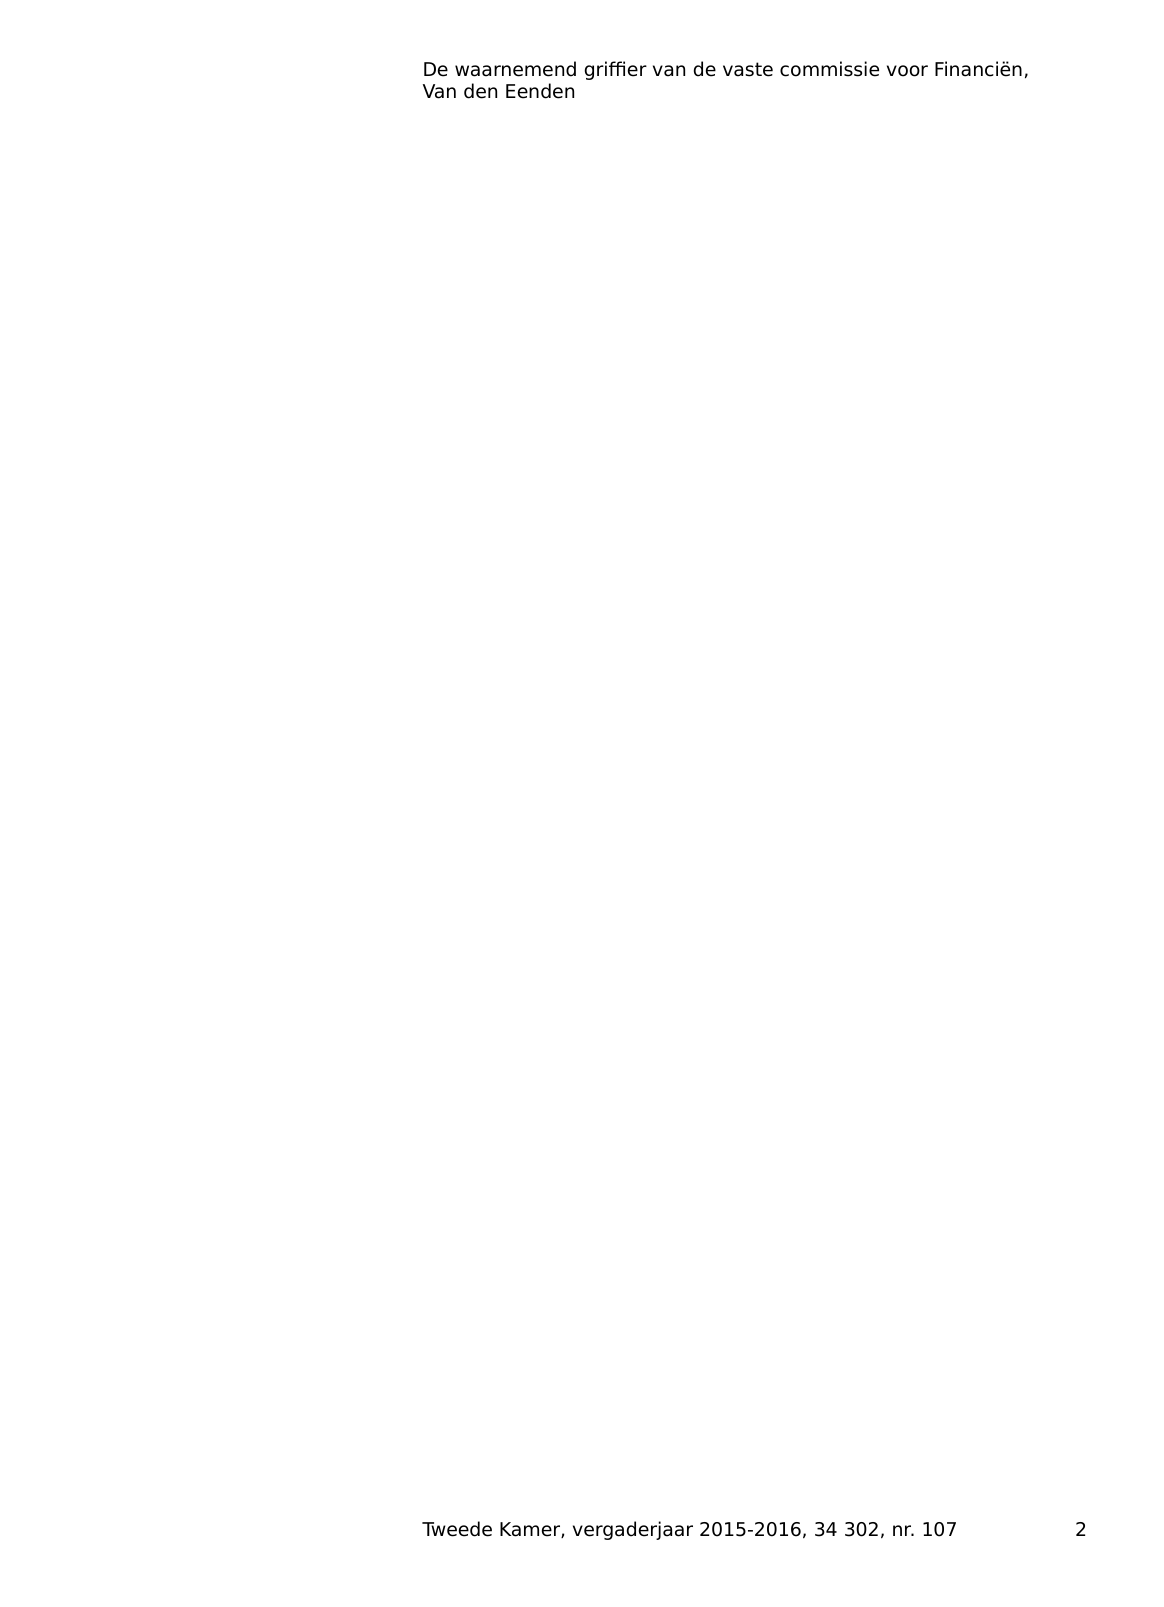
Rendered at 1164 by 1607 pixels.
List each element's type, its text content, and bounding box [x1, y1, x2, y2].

text De waarnemend griffier van de vaste commissie voor Financiën, Van den Eenden [422, 59, 1087, 103]
